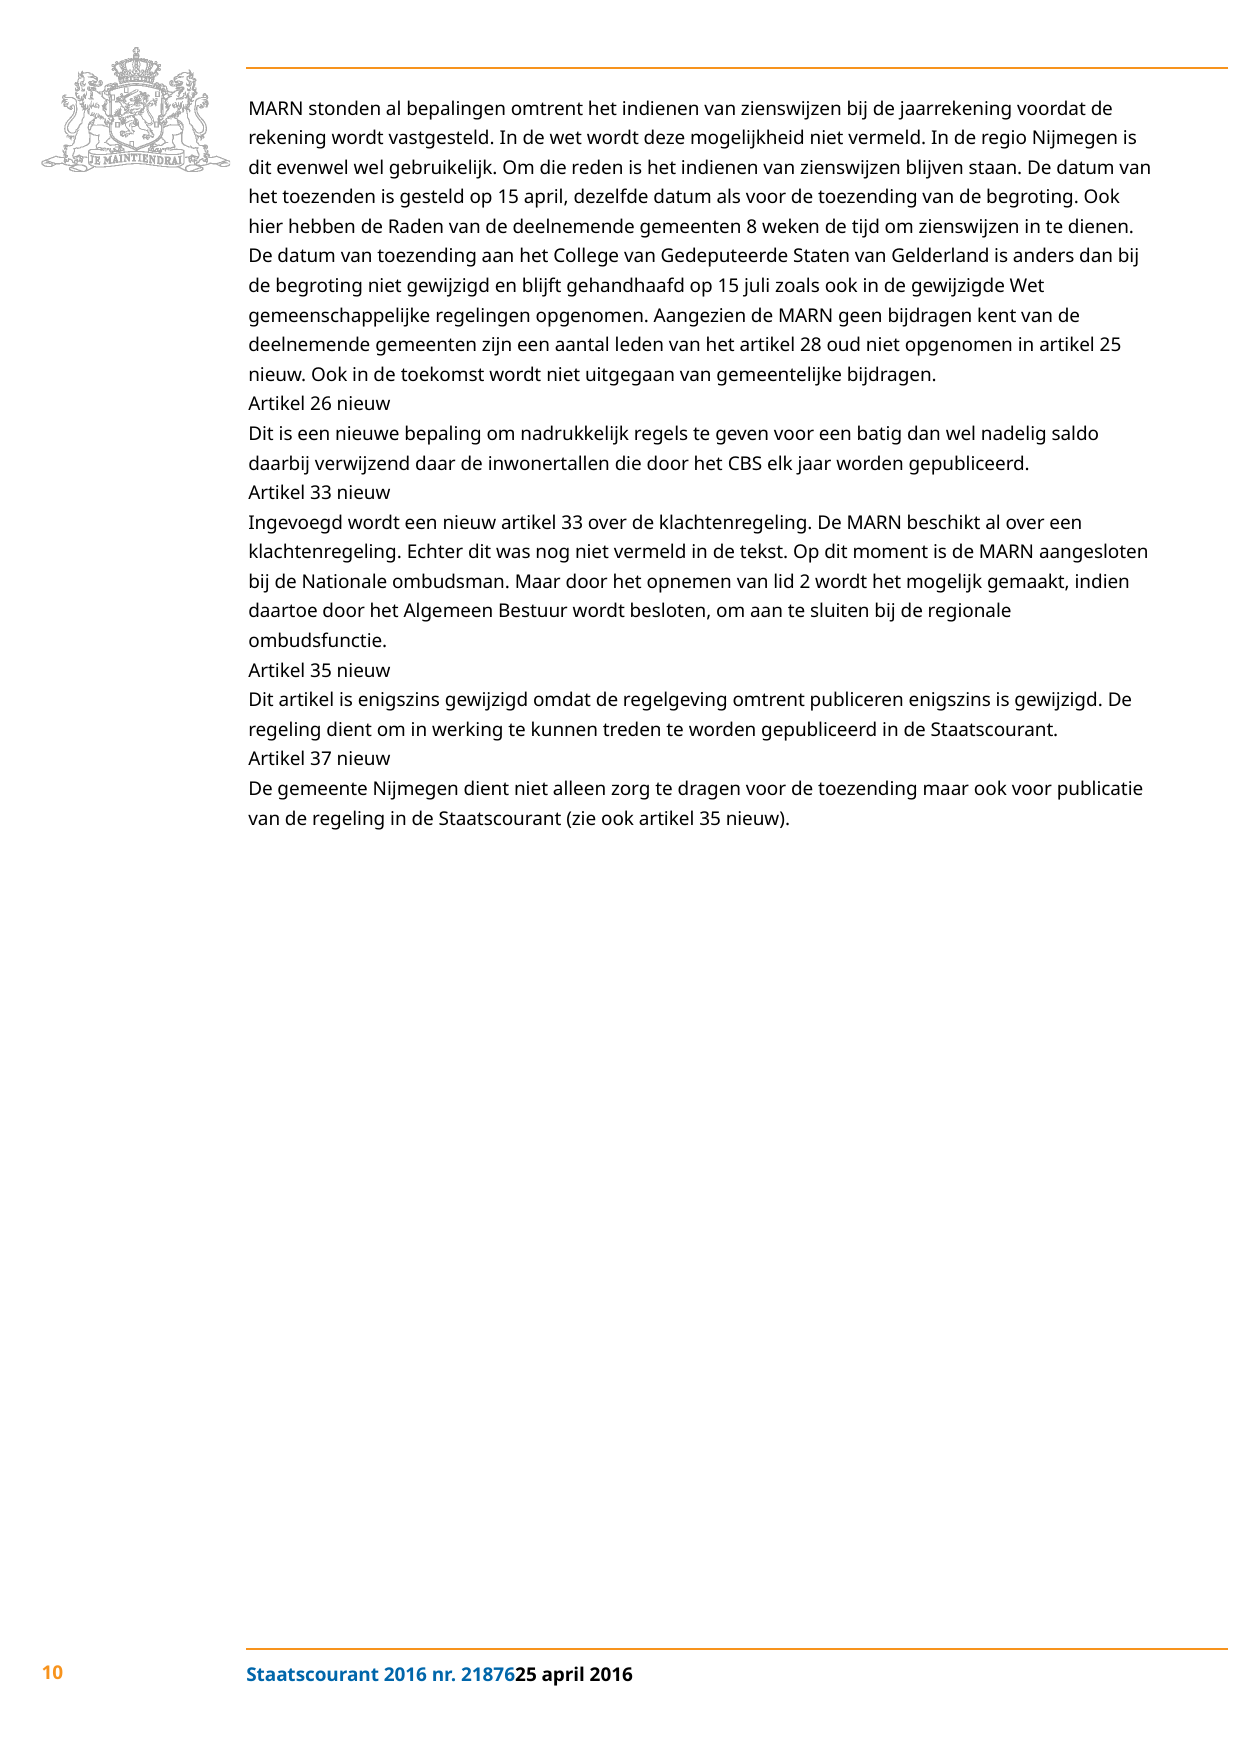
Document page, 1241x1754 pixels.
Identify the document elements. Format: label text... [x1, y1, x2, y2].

text Dit artikel is enigszins gewijzigd omdat de regelgeving omtrent publiceren enigszins is gewijzigd. De regeling dient om in werking te kunnen treden te worden gepubliceerd in de Staatscourant. [248, 686, 1152, 742]
text Dit is een nieuwe bepaling om nadrukkelijk regels te geven voor een batig dan wel nadelig saldo daarbij verwijzend daar de inwonertallen die door het CBS elk jaar worden gepubliceerd. [248, 420, 1152, 476]
text De gemeente Nijmegen dient niet alleen zorg te dragen voor de toezending maar ook voor publicatie van de regeling in de Staatscourant (zie ook artikel 35 nieuw). [248, 775, 1152, 831]
text Artikel 26 nieuw [248, 391, 1152, 416]
text Artikel 33 nieuw [248, 479, 1152, 505]
picture [41, 47, 231, 172]
text Artikel 35 nieuw [248, 657, 1152, 683]
text Artikel 37 nieuw [248, 746, 1152, 771]
text MARN stonden al bepalingen omtrent het indienen van zienswijzen bij de jaarrekening voordat de rekening wordt vastgesteld. In de wet wordt deze mogelijkheid niet vermeld. In de regio Nijmegen is dit evenwel wel gebruikelijk. Om die reden is het indienen van zienswijzen blijven staan. De datum van het toezenden is gesteld op 15 april, dezelfde datum als voor de toezending van de begroting. Ook hier hebben de Raden van de deelnemende gemeenten 8 weken de tijd om zienswijzen in te dienen. De datum van toezending aan het College van Gedeputeerde Staten van Gelderland is anders dan bij de begroting niet gewijzigd en blijft gehandhaafd op 15 juli zoals ook in de gewijzigde Wet gemeenschappelijke regelingen opgenomen. Aangezien de MARN geen bijdragen kent van de deelnemende gemeenten zijn een aantal leden van het artikel 28 oud niet opgenomen in artikel 25 nieuw. Ook in de toekomst wordt niet uitgegaan van gemeentelijke bijdragen. [248, 95, 1152, 387]
text Ingevoegd wordt een nieuw artikel 33 over de klachtenregeling. De MARN beschikt al over een klachtenregeling. Echter dit was nog niet vermeld in de tekst. Op dit moment is de MARN aangesloten bij de Nationale ombudsman. Maar door het opnemen van lid 2 wordt het mogelijk gemaakt, indien daartoe door het Algemeen Bestuur wordt besloten, om aan te sluiten bij de regionale ombudsfunctie. [248, 509, 1152, 653]
